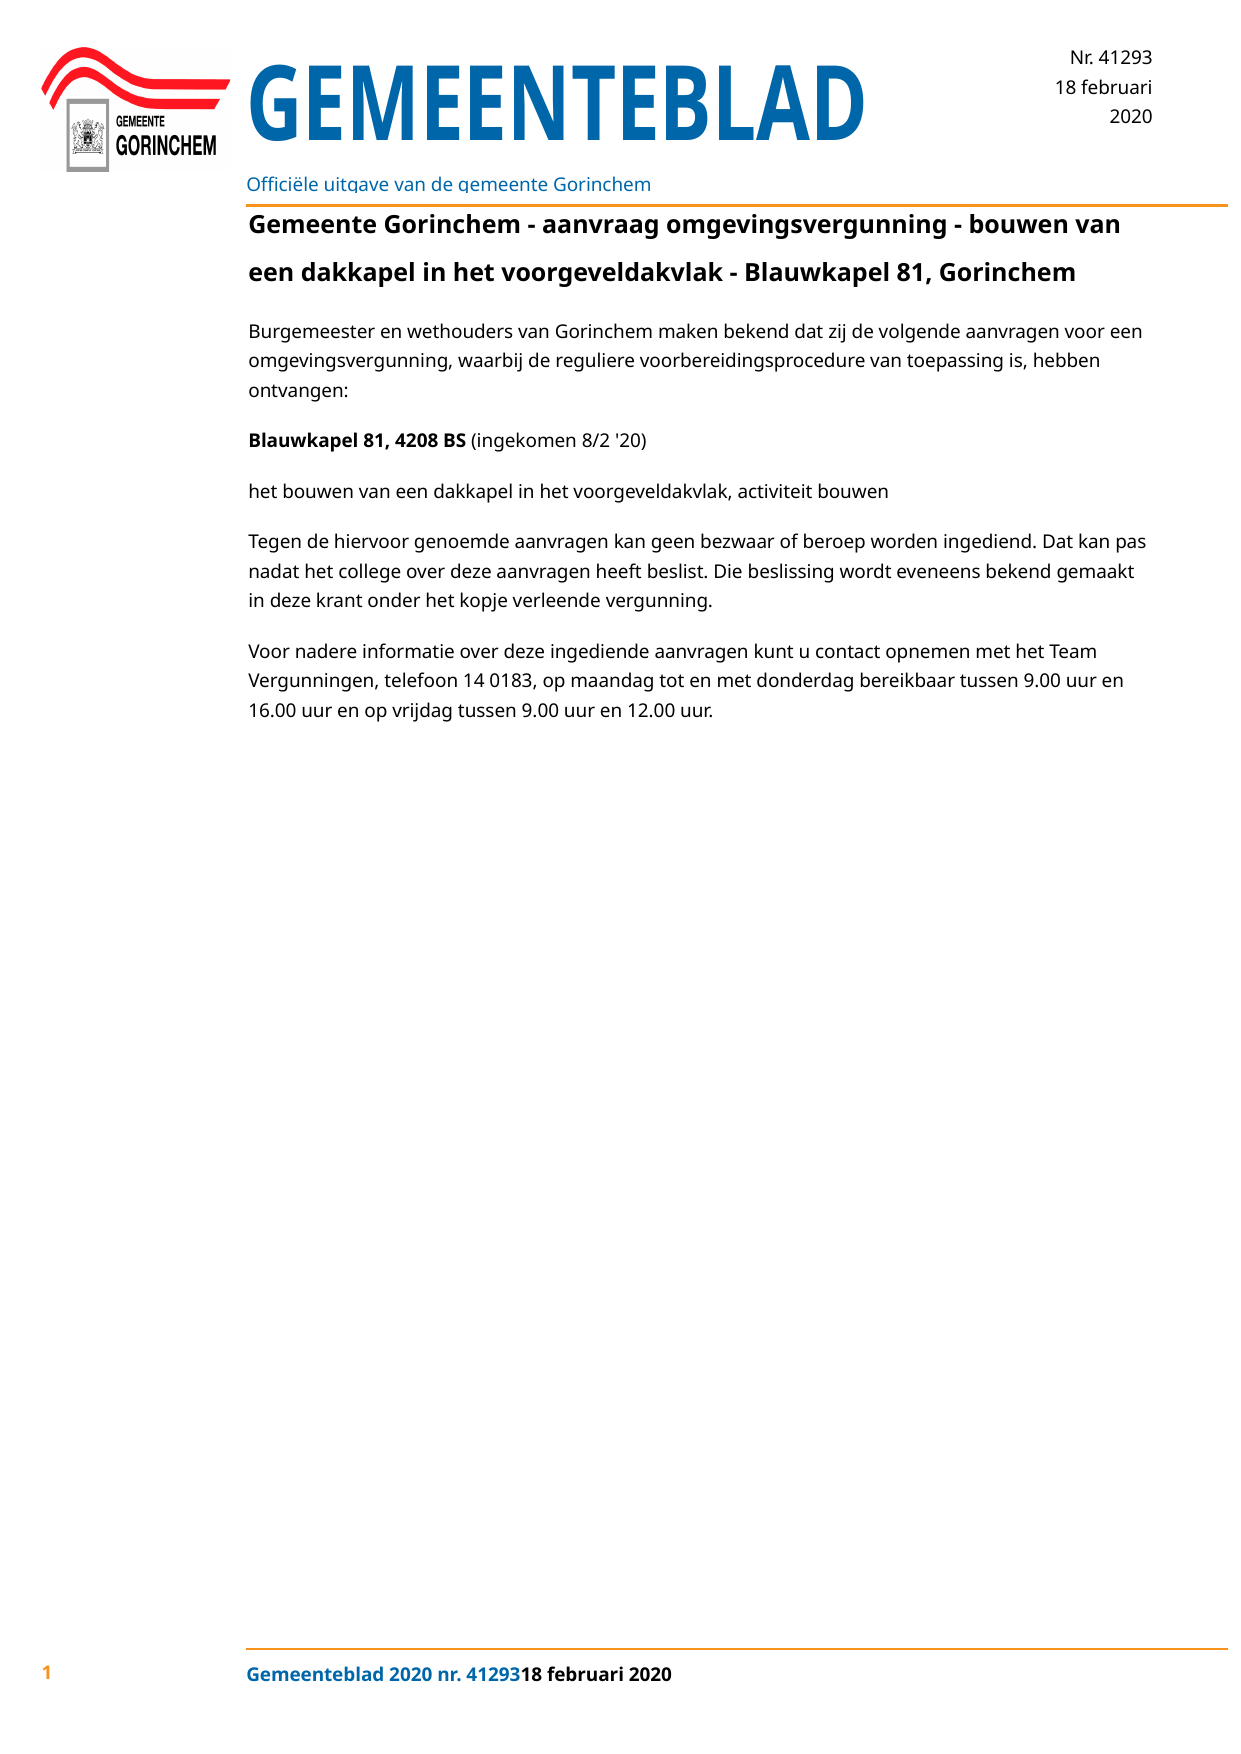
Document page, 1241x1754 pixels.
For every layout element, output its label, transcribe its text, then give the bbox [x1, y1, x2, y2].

text Burgemeester en wethouders van Gorinchem maken bekend dat zij de volgende aanvragen voor een omgevingsvergunning, waarbij de reguliere voorbereidingsprocedure van toepassing is, hebben ontvangen: [248, 318, 1152, 403]
text Gemeente Gorinchem - aanvraag omgevingsvergunning - bouwen van een dakkapel in het voorgeveldakvlak - Blauwkapel 81, Gorinchem [248, 207, 1152, 288]
text Voor nadere informatie over deze ingediende aanvragen kunt u contact opnemen met het Team Vergunningen, telefoon 14 0183, op maandag tot en met donderdag bereikbaar tussen 9.00 uur en 16.00 uur en op vrijdag tussen 9.00 uur en 12.00 uur. [248, 638, 1152, 723]
picture [41, 47, 231, 172]
text Blauwkapel 81, 4208 BS (ingekomen 8/2 '20) [248, 427, 1152, 453]
text Tegen de hiervoor genoemde aanvragen kan geen bezwaar of beroep worden ingediend. Dat kan pas nadat het college over deze aanvragen heeft beslist. Die beslissing wordt eveneens bekend gemaakt in deze krant onder het kopje verleende vergunning. [248, 528, 1152, 613]
text het bouwen van een dakkapel in het voorgeveldakvlak, activiteit bouwen [248, 478, 1152, 504]
